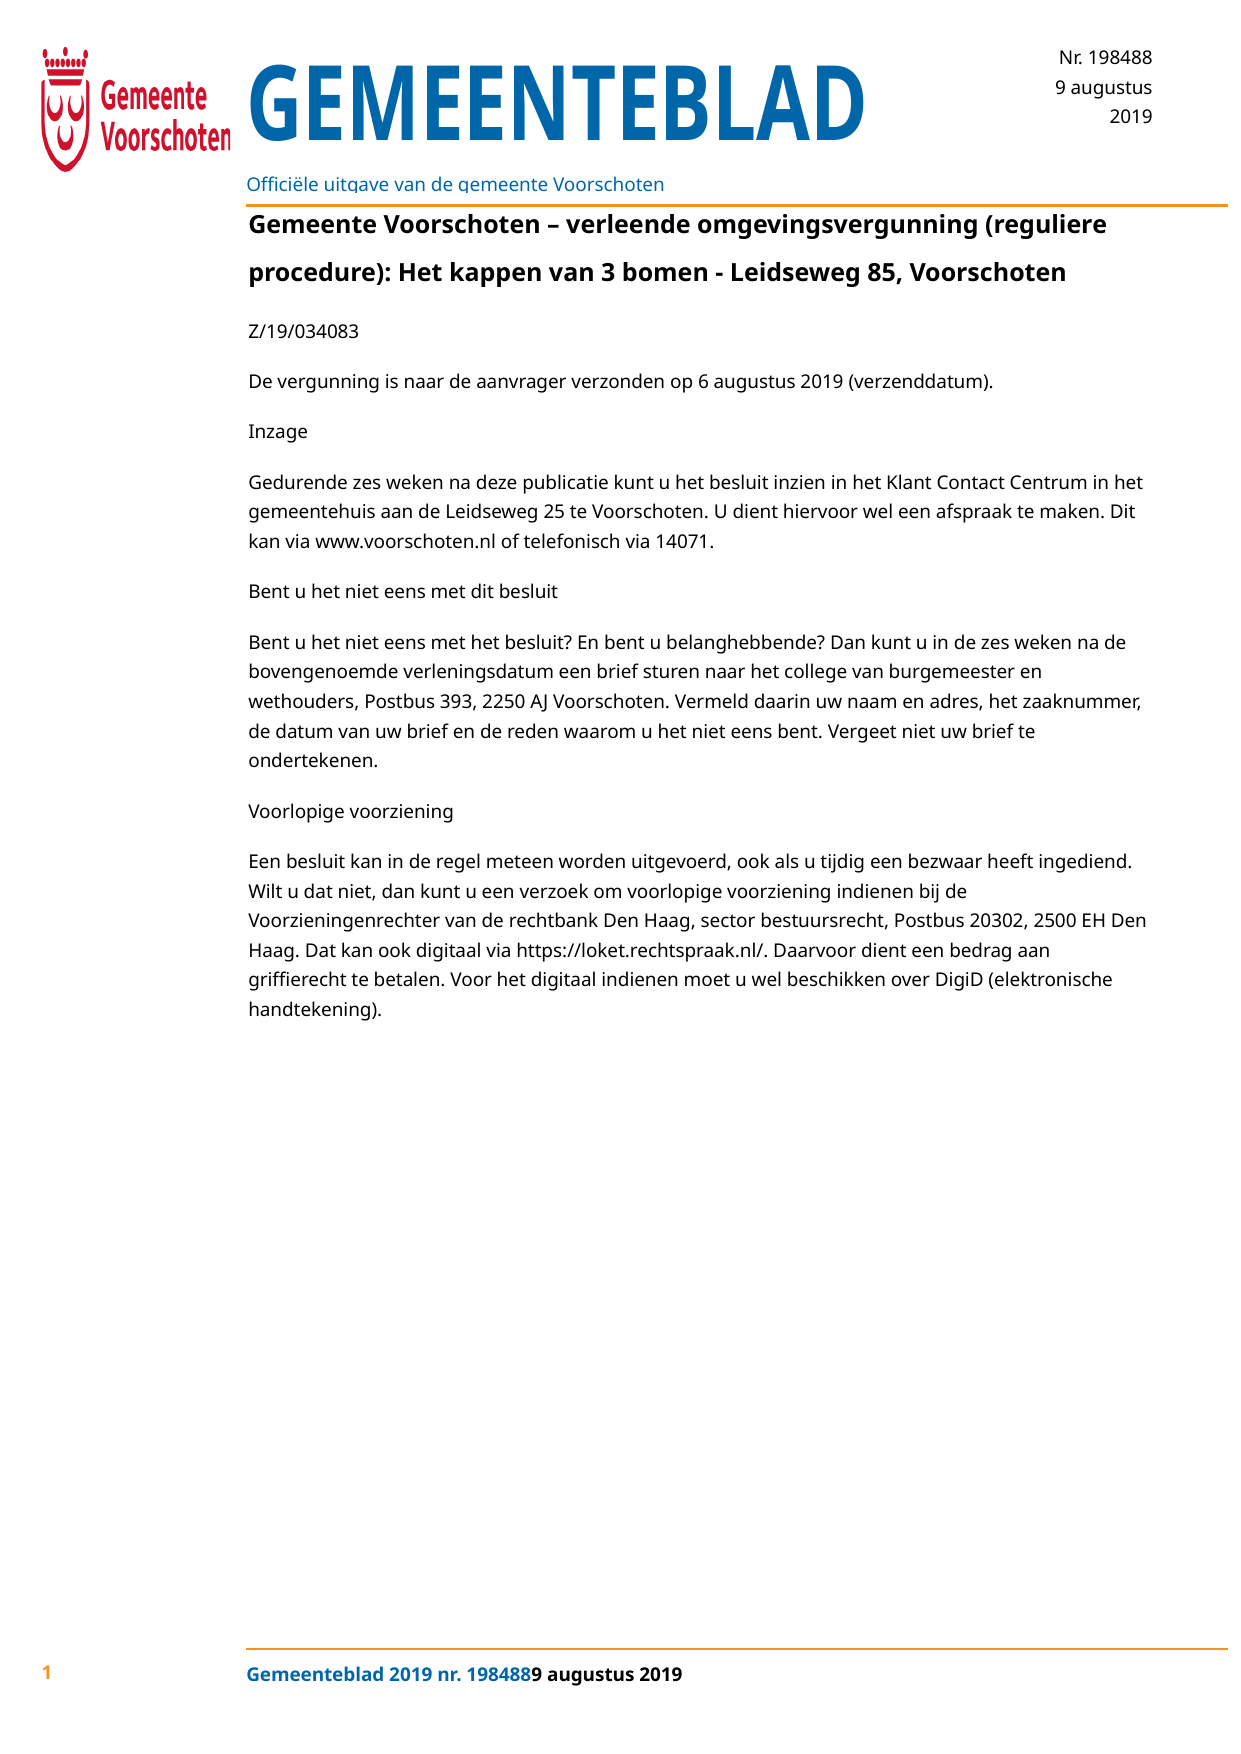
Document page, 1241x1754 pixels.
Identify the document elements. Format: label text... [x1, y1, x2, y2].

text Gemeente Voorschoten – verleende omgevingsvergunning (reguliere procedure): Het kappen van 3 bomen - Leidseweg 85, Voorschoten [248, 207, 1152, 288]
text Gedurende zes weken na deze publicatie kunt u het besluit inzien in het Klant Contact Centrum in het gemeentehuis aan de Leidseweg 25 te Voorschoten. U dient hiervoor wel een afspraak te maken. Dit kan via www.voorschoten.nl of telefonisch via 14071. [248, 469, 1152, 554]
text De vergunning is naar de aanvrager verzonden op 6 augustus 2019 (verzenddatum). [248, 368, 1152, 394]
picture [41, 47, 231, 172]
text Een besluit kan in de regel meteen worden uitgevoerd, ook als u tijdig een bezwaar heeft ingediend. Wilt u dat niet, dan kunt u een verzoek om voorlopige voorziening indienen bij de Voorzieningenrechter van de rechtbank Den Haag, sector bestuursrecht, Postbus 20302, 2500 EH Den Haag. Dat kan ook digitaal via https://loket.rechtspraak.nl/. Daarvoor dient een bedrag aan griffierecht te betalen. Voor het digitaal indienen moet u wel beschikken over DigiD (elektronische handtekening). [248, 848, 1152, 1022]
text Inzage [248, 419, 1152, 444]
text Z/19/034083 [248, 318, 1152, 344]
text Voorlopige voorziening [248, 798, 1152, 824]
text Bent u het niet eens met dit besluit [248, 579, 1152, 604]
text Bent u het niet eens met het besluit? En bent u belanghebbende? Dan kunt u in de zes weken na de bovengenoemde verleningsdatum een brief sturen naar het college van burgemeester en wethouders, Postbus 393, 2250 AJ Voorschoten. Vermeld daarin uw naam en adres, het zaaknummer, de datum van uw brief en de reden waarom u het niet eens bent. Vergeet niet uw brief te ondertekenen. [248, 629, 1152, 773]
